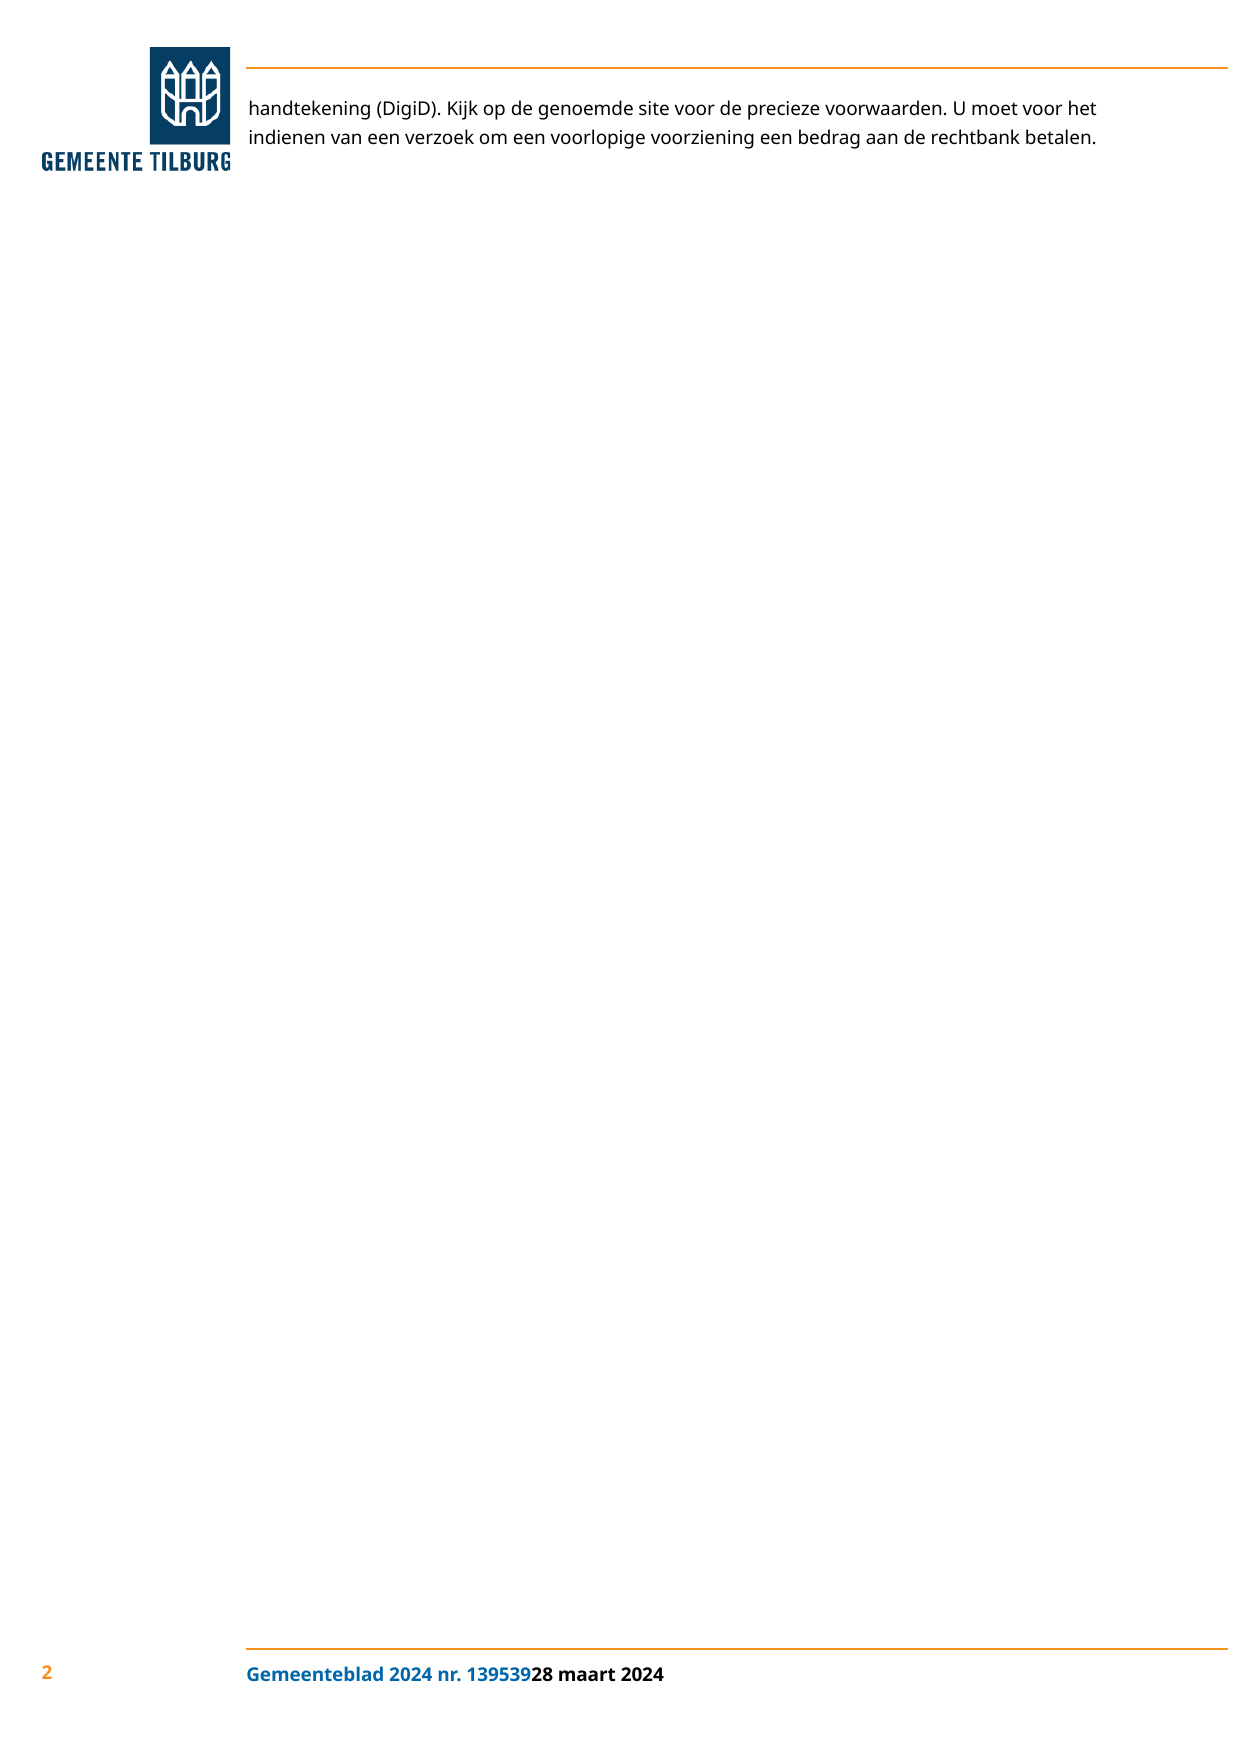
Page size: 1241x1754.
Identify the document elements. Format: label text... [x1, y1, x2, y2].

picture [41, 47, 231, 172]
text handtekening (DigiD). Kijk op de genoemde site voor de precieze voorwaarden. U moet voor het indienen van een verzoek om een voorlopige voorziening een bedrag aan de rechtbank betalen. [248, 95, 1152, 150]
